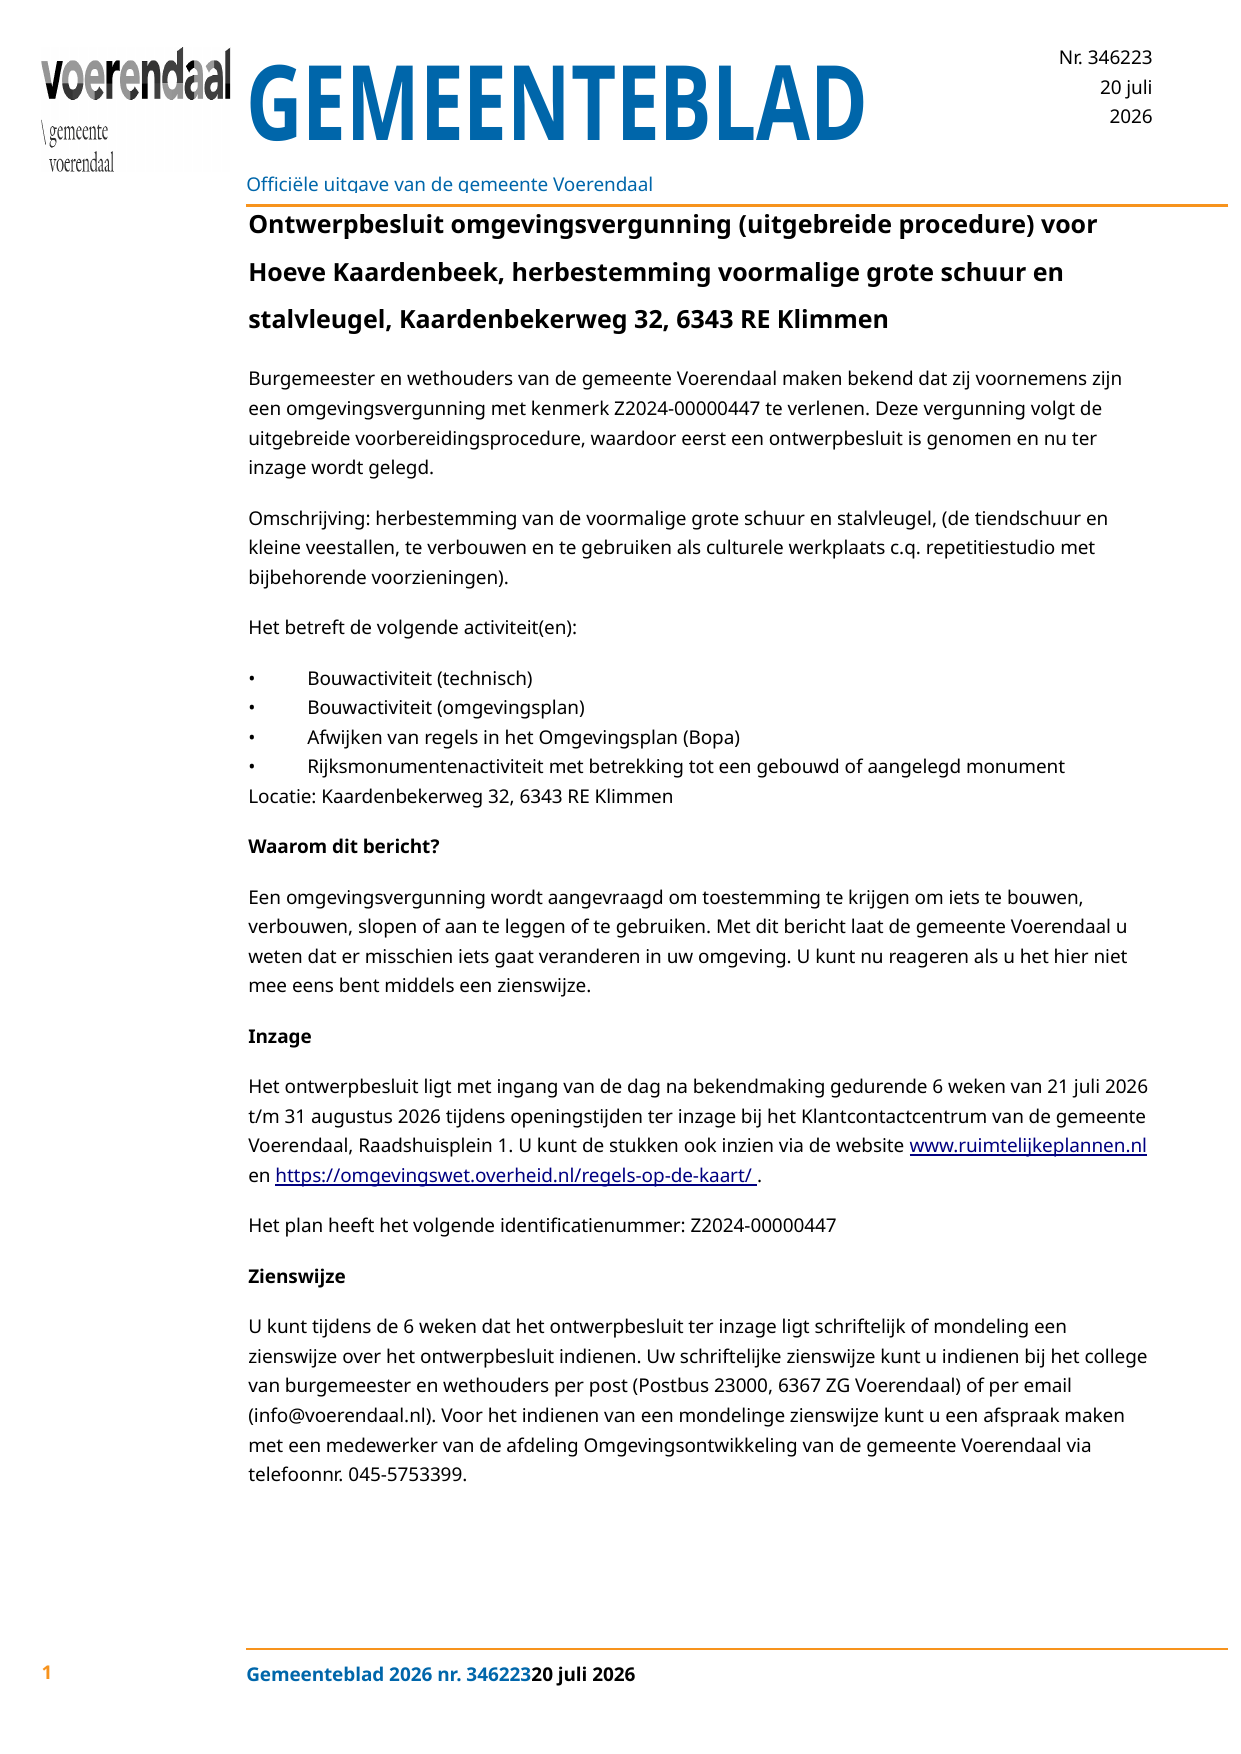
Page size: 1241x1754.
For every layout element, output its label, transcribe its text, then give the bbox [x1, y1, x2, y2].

text Burgemeester en wethouders van de gemeente Voerendaal maken bekend dat zij voornemens zijn een omgevingsvergunning met kenmerk Z2024-00000447 te verlenen. Deze vergunning volgt de uitgebreide voorbereidingsprocedure, waardoor eerst een ontwerpbesluit is genomen en nu ter inzage wordt gelegd. [248, 366, 1152, 480]
text Locatie: Kaardenbekerweg 32, 6343 RE Klimmen [248, 783, 1152, 809]
picture [41, 47, 231, 172]
text Waarom dit bericht? [248, 833, 1152, 859]
list Bouwactiviteit (technisch) [248, 665, 1152, 690]
text Het ontwerpbesluit ligt met ingang van de dag na bekendmaking gedurende 6 weken van 21 juli 2026 t/m 31 augustus 2026 tijdens openingstijden ter inzage bij het Klantcontactcentrum van de gemeente Voerendaal, Raadshuisplein 1. U kunt de stukken ook inzien via de website www.ruimtelijkeplannen.nl en https://omgevingswet.overheid.nl/regels-op-de-kaart/ . [248, 1073, 1152, 1188]
text Het plan heeft het volgende identificatienummer: Z2024-00000447 [248, 1213, 1152, 1238]
list Rijksmonumentenactiviteit met betrekking tot een gebouwd of aangelegd monument [248, 753, 1152, 779]
text Een omgevingsvergunning wordt aangevraagd om toestemming te krijgen om iets te bouwen, verbouwen, slopen of aan te leggen of te gebruiken. Met dit bericht laat de gemeente Voerendaal u weten dat er misschien iets gaat veranderen in uw omgeving. U kunt nu reageren als u het hier niet mee eens bent middels een zienswijze. [248, 884, 1152, 998]
text Zienswijze [248, 1263, 1152, 1289]
text U kunt tijdens de 6 weken dat het ontwerpbesluit ter inzage ligt schriftelijk of mondeling een zienswijze over het ontwerpbesluit indienen. Uw schriftelijke zienswijze kunt u indienen bij het college van burgemeester en wethouders per post (Postbus 23000, 6367 ZG Voerendaal) of per email (info@voerendaal.nl). Voor het indienen van een mondelinge zienswijze kunt u een afspraak maken met een medewerker van de afdeling Omgevingsontwikkeling van de gemeente Voerendaal via telefoonnr. 045-5753399. [248, 1313, 1152, 1487]
text Inzage [248, 1023, 1152, 1049]
text Omschrijving: herbestemming van de voormalige grote schuur en stalvleugel, (de tiendschuur en kleine veestallen, te verbouwen en te gebruiken als culturele werkplaats c.q. repetitiestudio met bijbehorende voorzieningen). [248, 505, 1152, 589]
list Afwijken van regels in het Omgevingsplan (Bopa) [248, 724, 1152, 749]
text Het betreft de volgende activiteit(en): [248, 614, 1152, 640]
list Bouwactiviteit (omgevingsplan) [248, 694, 1152, 720]
text Ontwerpbesluit omgevingsvergunning (uitgebreide procedure) voor Hoeve Kaardenbeek, herbestemming voormalige grote schuur en stalvleugel, Kaardenbekerweg 32, 6343 RE Klimmen [248, 207, 1152, 336]
